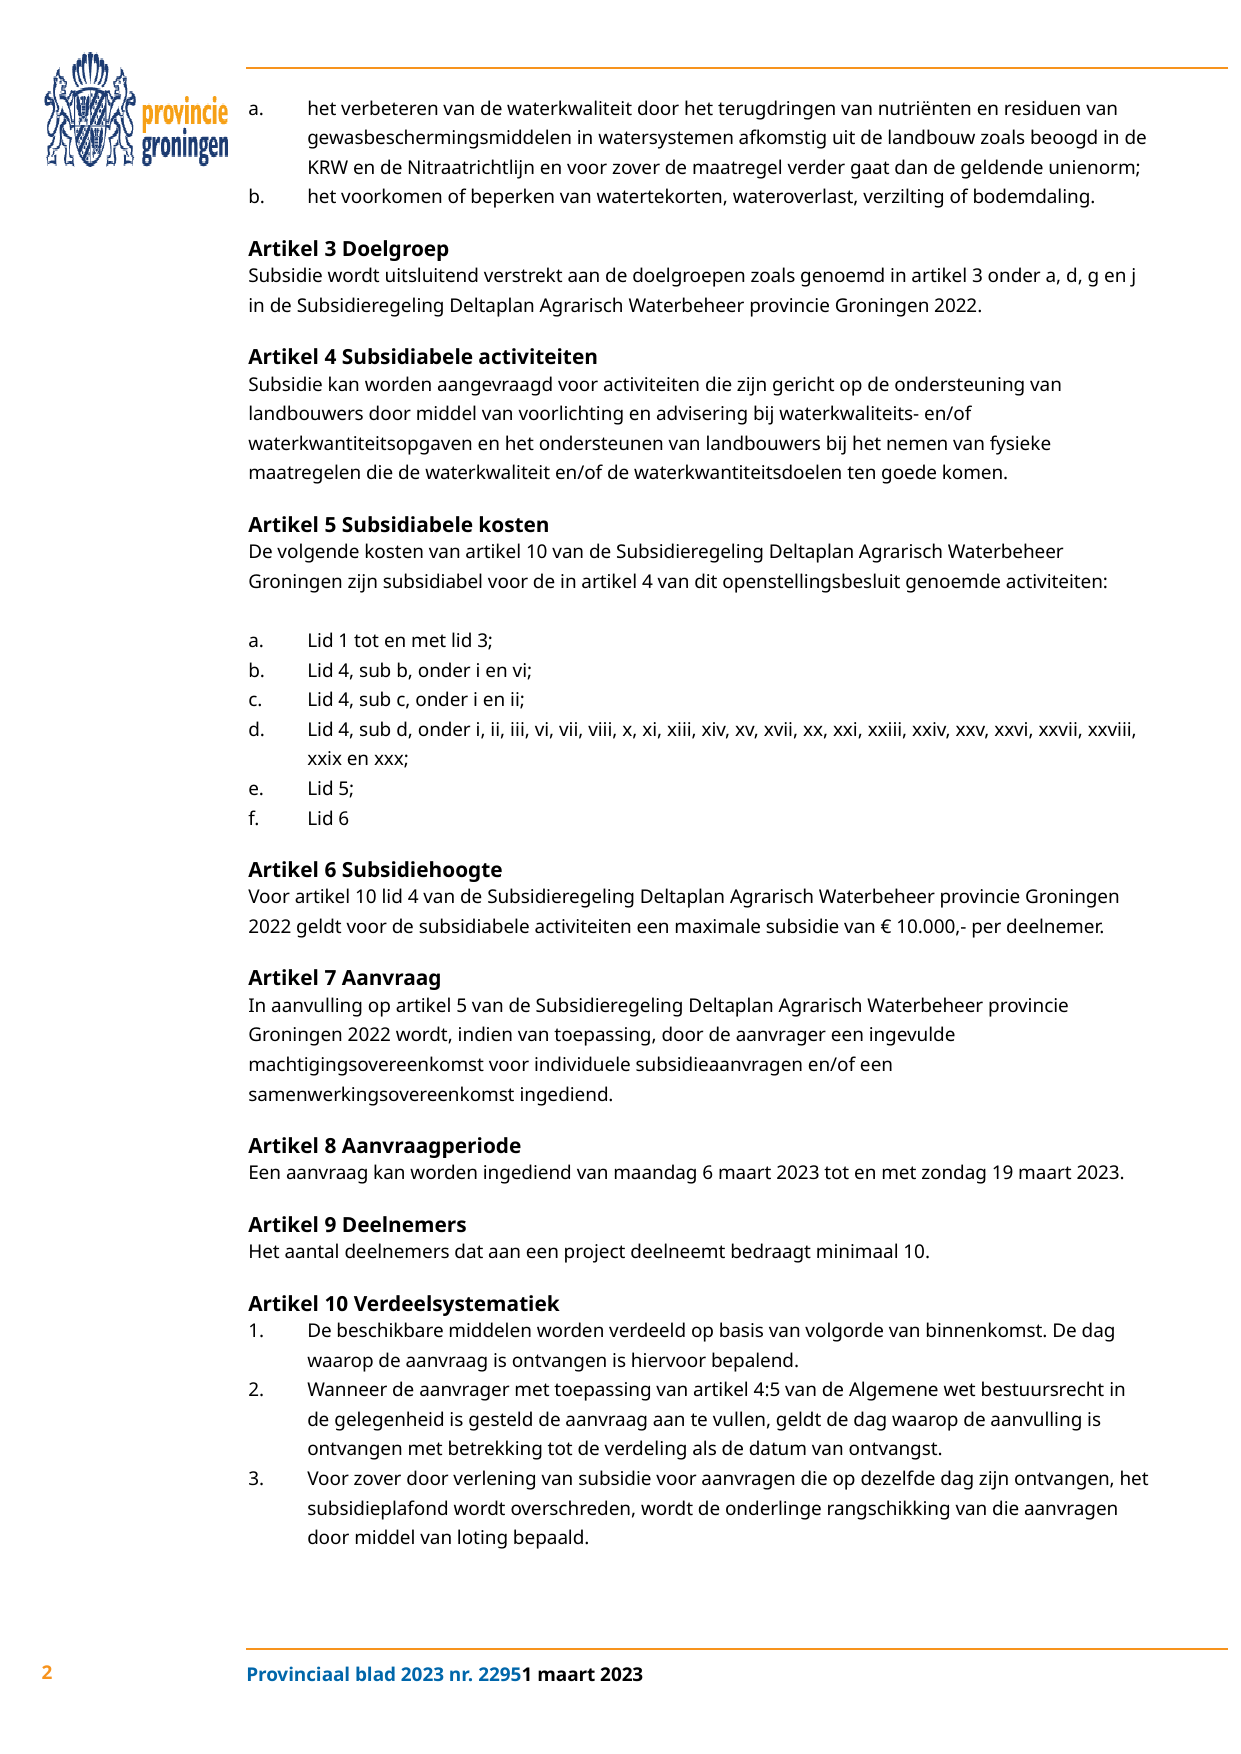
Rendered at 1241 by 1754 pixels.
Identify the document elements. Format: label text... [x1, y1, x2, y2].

text Artikel 3 Doelgroep [248, 234, 1152, 262]
list Lid 4, sub d, onder i, ii, iii, vi, vii, viii, x, xi, xiii, xiv, xv, xvii, xx, xxi, xxiii, xxiv, xxv, xxvi, xxvii, xxviii, xxix en xxx; [248, 716, 1152, 771]
list Wanneer de aanvrager met toepassing van artikel 4:5 van de Algemene wet bestuursrecht in de gelegenheid is gesteld de aanvraag aan te vullen, geldt de dag waarop de aanvulling is ontvangen met betrekking tot de verdeling als de datum van ontvangst. [248, 1376, 1152, 1461]
text De volgende kosten van artikel 10 van de Subsidieregeling Deltaplan Agrarisch Waterbeheer Groningen zijn subsidiabel voor de in artikel 4 van dit openstellingsbesluit genoemde activiteiten: [248, 538, 1152, 594]
list het verbeteren van de waterkwaliteit door het terugdringen van nutriënten en residuen van gewasbeschermingsmiddelen in watersystemen afkomstig uit de landbouw zoals beoogd in de KRW en de Nitraatrichtlijn en voor zover de maatregel verder gaat dan de geldende unienorm; [248, 95, 1152, 180]
list Lid 4, sub b, onder i en vi; [248, 657, 1152, 682]
text Het aantal deelnemers dat aan een project deelneemt bedraagt minimaal 10. [248, 1238, 1152, 1264]
list Lid 4, sub c, onder i en ii; [248, 686, 1152, 712]
text Artikel 6 Subsidiehoogte [248, 855, 1152, 883]
list De beschikbare middelen worden verdeeld op basis van volgorde van binnenkomst. De dag waarop de aanvraag is ontvangen is hiervoor bepalend. [248, 1317, 1152, 1373]
text Subsidie wordt uitsluitend verstrekt aan de doelgroepen zoals genoemd in artikel 3 onder a, d, g en j in de Subsidieregeling Deltaplan Agrarisch Waterbeheer provincie Groningen 2022. [248, 262, 1152, 318]
text Artikel 5 Subsidiabele kosten [248, 510, 1152, 538]
text Artikel 10 Verdeelsystematiek [248, 1289, 1152, 1317]
list Lid 1 tot en met lid 3; [248, 627, 1152, 653]
list Voor zover door verlening van subsidie voor aanvragen die op dezelfde dag zijn ontvangen, het subsidieplafond wordt overschreden, wordt de onderlinge rangschikking van die aanvragen door middel van loting bepaald. [248, 1465, 1152, 1550]
text In aanvulling op artikel 5 van de Subsidieregeling Deltaplan Agrarisch Waterbeheer provincie Groningen 2022 wordt, indien van toepassing, door de aanvrager een ingevulde machtigingsovereenkomst voor individuele subsidieaanvragen en/of een samenwerkingsovereenkomst ingediend. [248, 992, 1152, 1106]
picture [41, 47, 231, 172]
text Een aanvraag kan worden ingediend van maandag 6 maart 2023 tot en met zondag 19 maart 2023. [248, 1159, 1152, 1185]
text Artikel 9 Deelnemers [248, 1210, 1152, 1238]
text Artikel 4 Subsidiabele activiteiten [248, 342, 1152, 371]
text Voor artikel 10 lid 4 van de Subsidieregeling Deltaplan Agrarisch Waterbeheer provincie Groningen 2022 geldt voor de subsidiabele activiteiten een maximale subsidie van € 10.000,- per deelnemer. [248, 883, 1152, 939]
list Lid 6 [248, 805, 1152, 830]
list het voorkomen of beperken van watertekorten, wateroverlast, verzilting of bodemdaling. [248, 183, 1152, 209]
list Lid 5; [248, 775, 1152, 801]
text Artikel 7 Aanvraag [248, 963, 1152, 992]
text Subsidie kan worden aangevraagd voor activiteiten die zijn gericht op de ondersteuning van landbouwers door middel van voorlichting en advisering bij waterkwaliteits- en/of waterkwantiteitsopgaven en het ondersteunen van landbouwers bij het nemen van fysieke maatregelen die de waterkwaliteit en/of de waterkwantiteitsdoelen ten goede komen. [248, 371, 1152, 485]
text Artikel 8 Aanvraagperiode [248, 1131, 1152, 1159]
